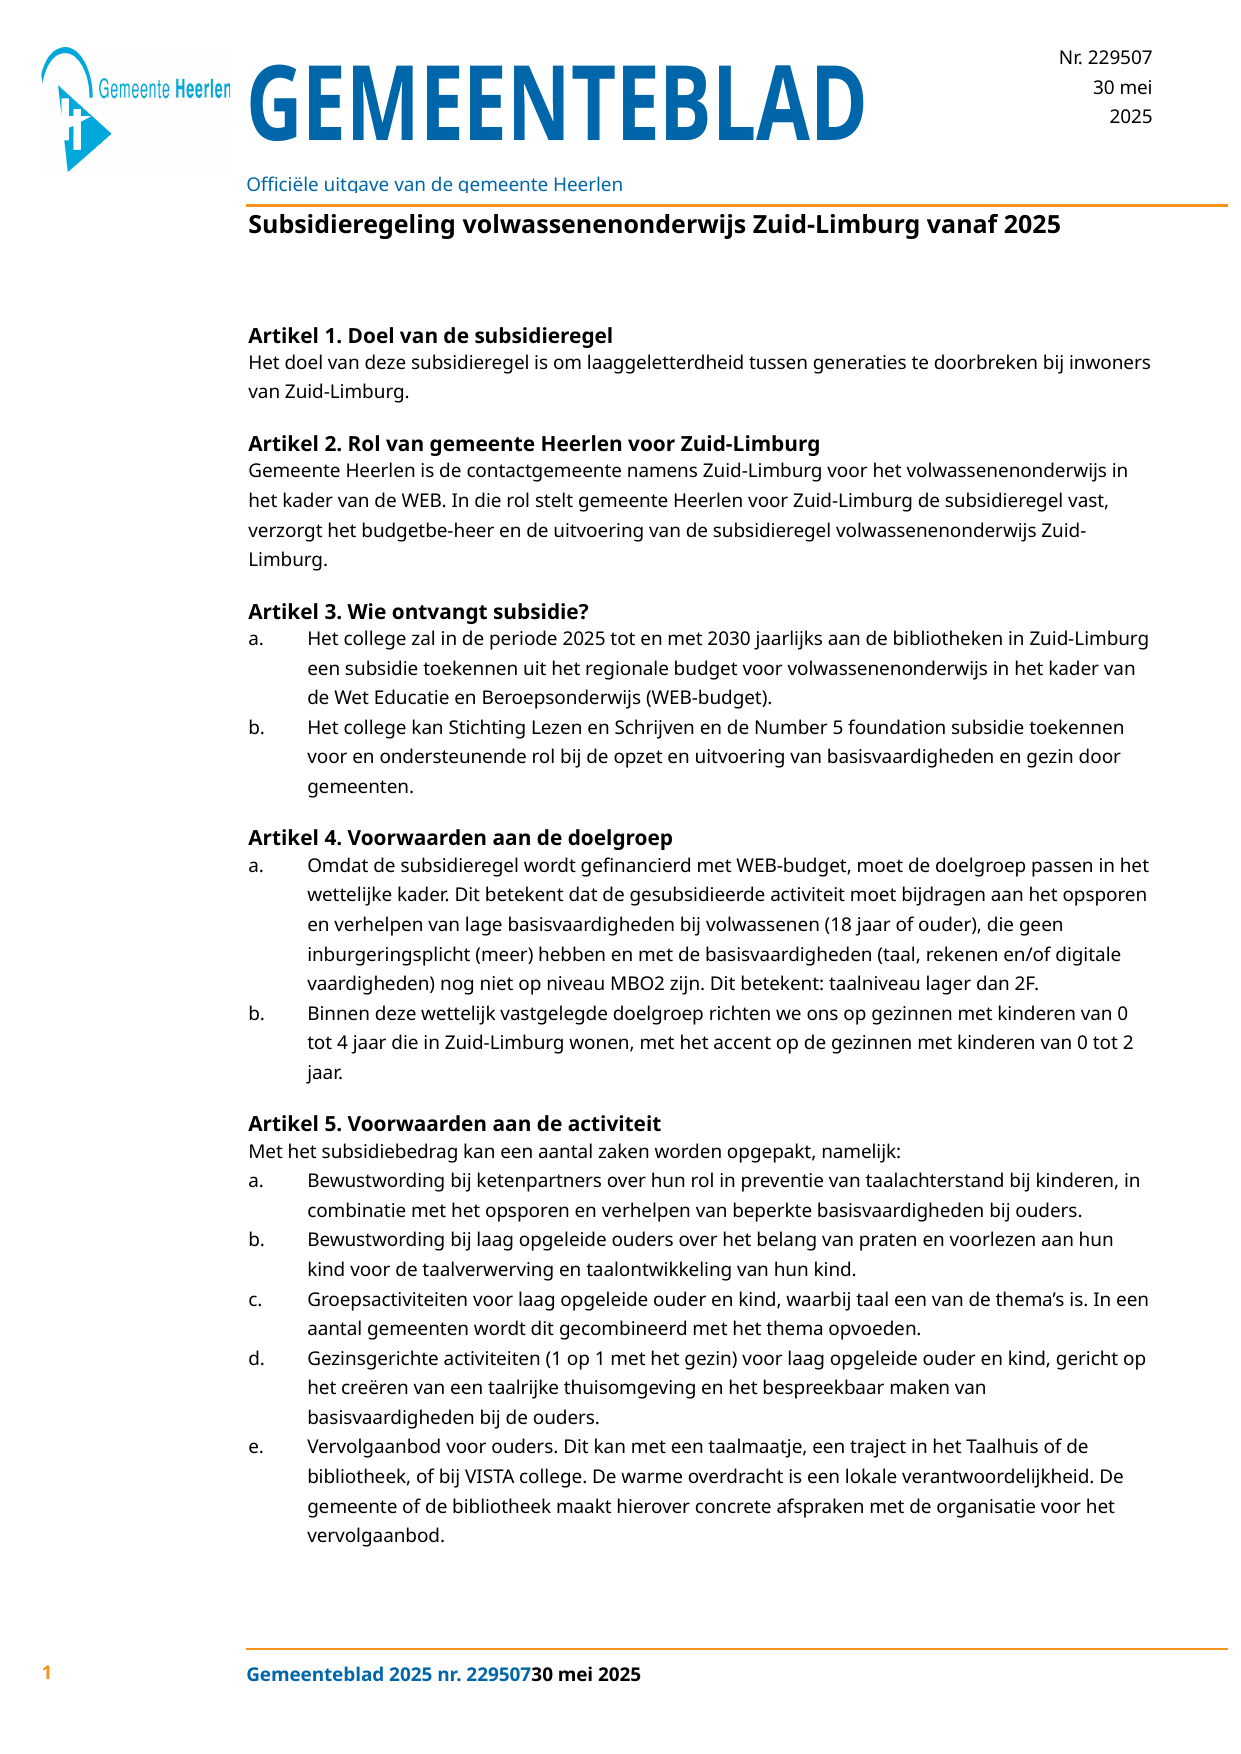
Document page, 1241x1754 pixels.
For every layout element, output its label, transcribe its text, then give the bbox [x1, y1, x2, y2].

text Artikel 5. Voorwaarden aan de activiteit [248, 1109, 1152, 1138]
list Binnen deze wettelijk vastgelegde doelgroep richten we ons op gezinnen met kinderen van 0 tot 4 jaar die in Zuid-Limburg wonen, met het accent op de gezinnen met kinderen van 0 tot 2 jaar. [248, 1000, 1152, 1085]
list Bewustwording bij laag opgeleide ouders over het belang van praten en voorlezen aan hun kind voor de taalverwerving en taalontwikkeling van hun kind. [248, 1227, 1152, 1282]
text Met het subsidiebedrag kan een aantal zaken worden opgepakt, namelijk: [248, 1138, 1152, 1164]
list Het college kan Stichting Lezen en Schrijven en de Number 5 foundation subsidie toekennen voor en ondersteunende rol bij de opzet en uitvoering van basisvaardigheden en gezin door gemeenten. [248, 714, 1152, 799]
list Groepsactiviteiten voor laag opgeleide ouder en kind, waarbij taal een van de thema’s is. In een aantal gemeenten wordt dit gecombineerd met het thema opvoeden. [248, 1286, 1152, 1341]
text Artikel 2. Rol van gemeente Heerlen voor Zuid-Limburg [248, 429, 1152, 458]
text Subsidieregeling volwassenenonderwijs Zuid-Limburg vanaf 2025 [248, 207, 1152, 241]
list Vervolgaanbod voor ouders. Dit kan met een taalmaatje, een traject in het Taalhuis of de bibliotheek, of bij VISTA college. De warme overdracht is een lokale verantwoordelijkheid. De gemeente of de bibliotheek maakt hierover concrete afspraken met de organisatie voor het vervolgaanbod. [248, 1434, 1152, 1548]
list Gezinsgerichte activiteiten (1 op 1 met het gezin) voor laag opgeleide ouder en kind, gericht op het creëren van een taalrijke thuisomgeving en het bespreekbaar maken van basisvaardigheden bij de ouders. [248, 1345, 1152, 1430]
list Het college zal in de periode 2025 tot en met 2030 jaarlijks aan de bibliotheken in Zuid-Limburg een subsidie toekennen uit het regionale budget voor volwassenenonderwijs in het kader van de Wet Educatie en Beroepsonderwijs (WEB-budget). [248, 625, 1152, 710]
text Artikel 4. Voorwaarden aan de doelgroep [248, 823, 1152, 852]
list Omdat de subsidieregel wordt gefinancierd met WEB-budget, moet de doelgroep passen in het wettelijke kader. Dit betekent dat de gesubsidieerde activiteit moet bijdragen aan het opsporen en verhelpen van lage basisvaardigheden bij volwassenen (18 jaar of ouder), die geen inburgeringsplicht (meer) hebben en met de basisvaardigheden (taal, rekenen en/of digitale vaardigheden) nog niet op niveau MBO2 zijn. Dit betekent: taalniveau lager dan 2F. [248, 852, 1152, 996]
list Bewustwording bij ketenpartners over hun rol in preventie van taalachterstand bij kinderen, in combinatie met het opsporen en verhelpen van beperkte basisvaardigheden bij ouders. [248, 1167, 1152, 1223]
text Artikel 3. Wie ontvangt subsidie? [248, 597, 1152, 625]
text Het doel van deze subsidieregel is om laaggeletterdheid tussen generaties te doorbreken bij inwoners van Zuid-Limburg. [248, 349, 1152, 404]
picture [41, 47, 231, 172]
text Artikel 1. Doel van de subsidieregel [248, 321, 1152, 349]
picture [41, 47, 59, 70]
text Gemeente Heerlen is de contactgemeente namens Zuid-Limburg voor het volwassenenonderwijs in het kader van de WEB. In die rol stelt gemeente Heerlen voor Zuid-Limburg de subsidieregel vast, verzorgt het budgetbe-heer en de uitvoering van de subsidieregel volwassenenonderwijs Zuid-Limburg. [248, 458, 1152, 572]
